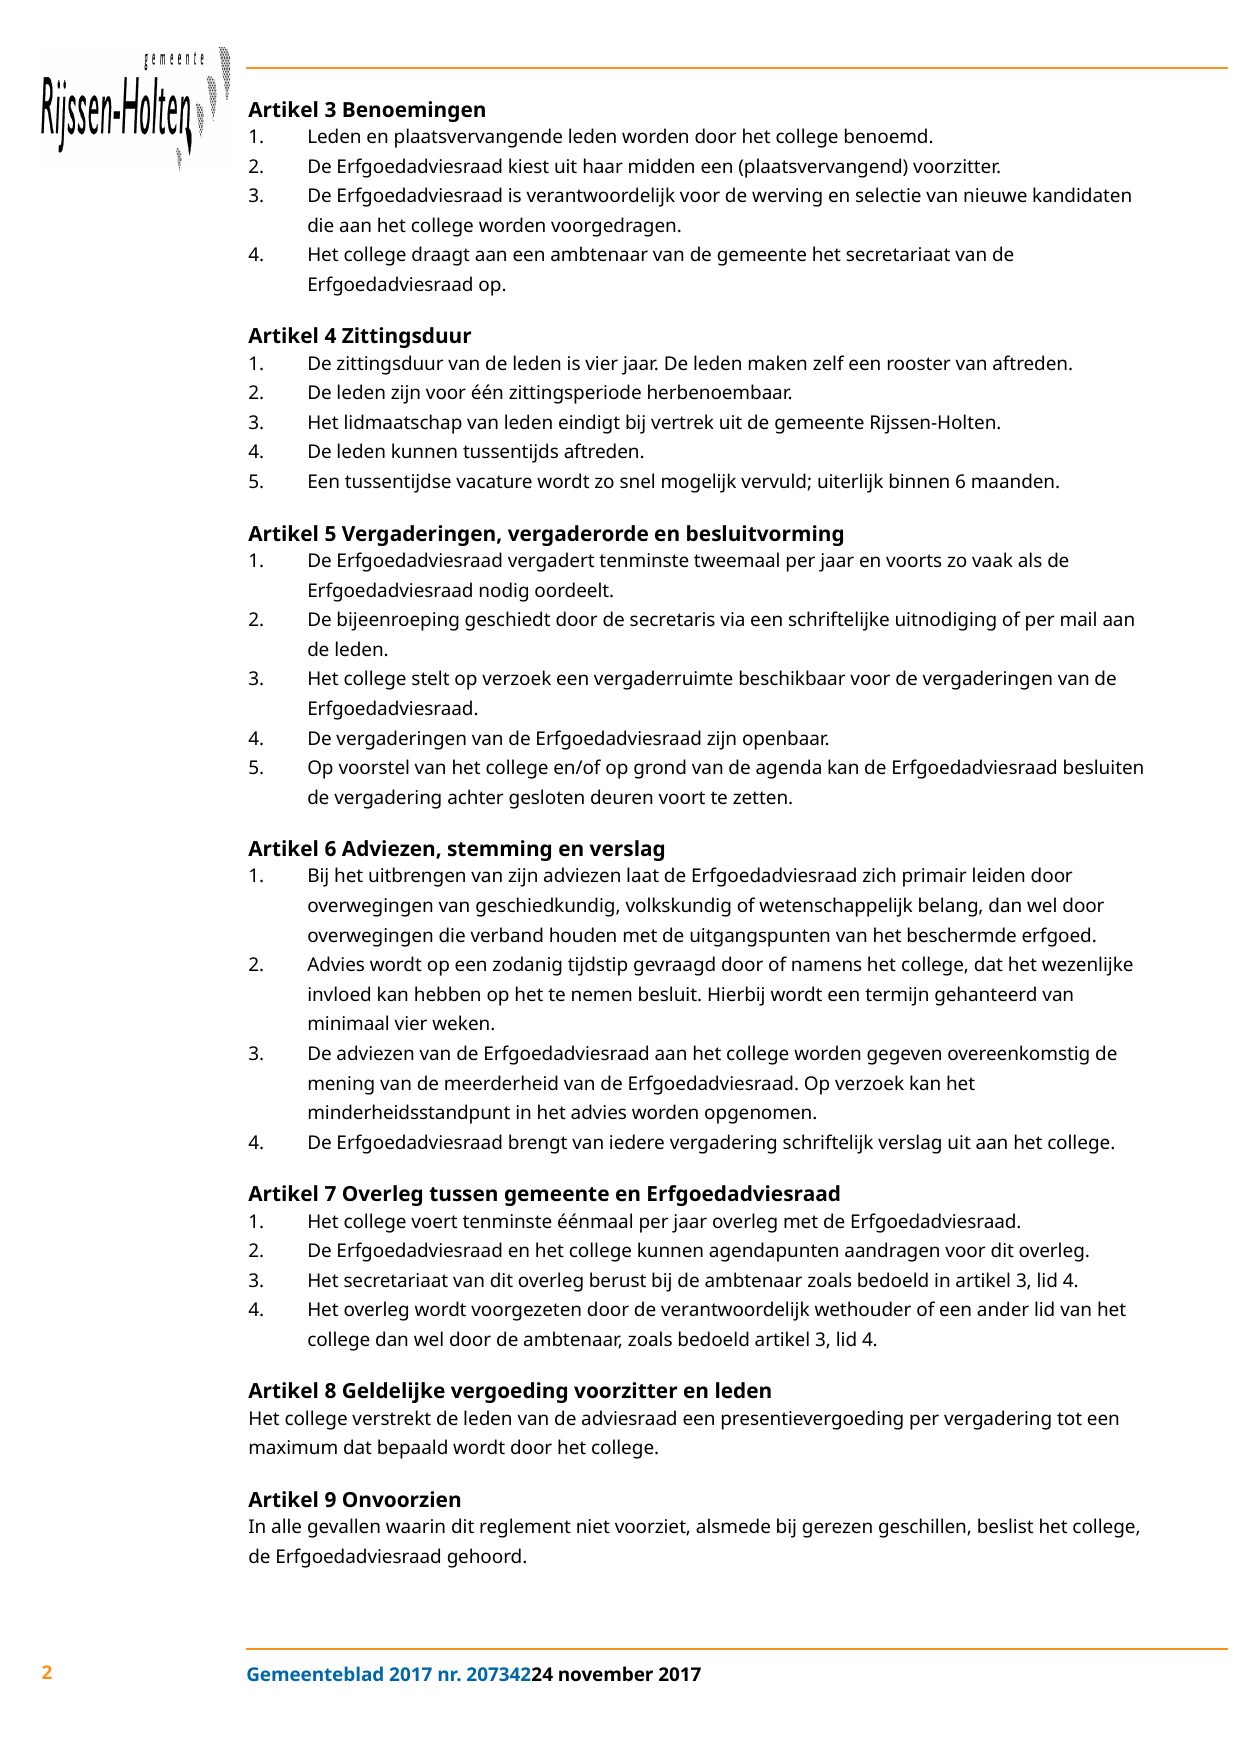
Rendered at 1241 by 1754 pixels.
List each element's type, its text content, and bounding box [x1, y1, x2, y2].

list De vergaderingen van de Erfgoedadviesraad zijn openbaar. [248, 725, 1152, 750]
list Bij het uitbrengen van zijn adviezen laat de Erfgoedadviesraad zich primair leiden door overwegingen van geschiedkundig, volkskundig of wetenschappelijk belang, dan wel door overwegingen die verband houden met de uitgangspunten van het beschermde erfgoed. [248, 863, 1152, 948]
list Het secretariaat van dit overleg berust bij de ambtenaar zoals bedoeld in artikel 3, lid 4. [248, 1267, 1152, 1293]
text Het college verstrekt de leden van de adviesraad een presentievergoeding per vergadering tot een maximum dat bepaald wordt door het college. [248, 1405, 1152, 1460]
list De zittingsduur van de leden is vier jaar. De leden maken zelf een rooster van aftreden. [248, 350, 1152, 376]
list De Erfgoedadviesraad vergadert tenminste tweemaal per jaar en voorts zo vaak als de Erfgoedadviesraad nodig oordeelt. [248, 547, 1152, 602]
list Het overleg wordt voorgezeten door de verantwoordelijk wethouder of een ander lid van het college dan wel door de ambtenaar, zoals bedoeld artikel 3, lid 4. [248, 1297, 1152, 1352]
picture [41, 47, 231, 172]
list Leden en plaatsvervangende leden worden door het college benoemd. [248, 123, 1152, 149]
list Op voorstel van het college en/of op grond van de agenda kan de Erfgoedadviesraad besluiten de vergadering achter gesloten deuren voort te zetten. [248, 754, 1152, 809]
list Het lidmaatschap van leden eindigt bij vertrek uit de gemeente Rijssen-Holten. [248, 409, 1152, 435]
text Artikel 3 Benoemingen [248, 95, 1152, 123]
list De Erfgoedadviesraad kiest uit haar midden een (plaatsvervangend) voorzitter. [248, 153, 1152, 178]
list De Erfgoedadviesraad brengt van iedere vergadering schriftelijk verslag uit aan het college. [248, 1129, 1152, 1155]
text Artikel 8 Geldelijke vergoeding voorzitter en leden [248, 1377, 1152, 1405]
list De Erfgoedadviesraad is verantwoordelijk voor de werving en selectie van nieuwe kandidaten die aan het college worden voorgedragen. [248, 182, 1152, 238]
list Het college voert tenminste éénmaal per jaar overleg met de Erfgoedadviesraad. [248, 1208, 1152, 1233]
text Artikel 7 Overleg tussen gemeente en Erfgoedadviesraad [248, 1179, 1152, 1208]
text Artikel 6 Adviezen, stemming en verslag [248, 834, 1152, 863]
list De adviezen van de Erfgoedadviesraad aan het college worden gegeven overeenkomstig de mening van de meerderheid van de Erfgoedadviesraad. Op verzoek kan het minderheidsstandpunt in het advies worden opgenomen. [248, 1040, 1152, 1125]
text In alle gevallen waarin dit reglement niet voorziet, alsmede bij gerezen geschillen, beslist het college, de Erfgoedadviesraad gehoord. [248, 1513, 1152, 1569]
text Artikel 4 Zittingsduur [248, 322, 1152, 350]
text Artikel 9 Onvoorzien [248, 1485, 1152, 1513]
list Het college stelt op verzoek een vergaderruimte beschikbaar voor de vergaderingen van de Erfgoedadviesraad. [248, 666, 1152, 721]
list De leden kunnen tussentijds aftreden. [248, 439, 1152, 464]
list De Erfgoedadviesraad en het college kunnen agendapunten aandragen voor dit overleg. [248, 1237, 1152, 1263]
list Advies wordt op een zodanig tijdstip gevraagd door of namens het college, dat het wezenlijke invloed kan hebben op het te nemen besluit. Hierbij wordt een termijn gehanteerd van minimaal vier weken. [248, 951, 1152, 1036]
text Artikel 5 Vergaderingen, vergaderorde en besluitvorming [248, 519, 1152, 547]
list Het college draagt aan een ambtenaar van de gemeente het secretariaat van de Erfgoedadviesraad op. [248, 242, 1152, 297]
list De leden zijn voor één zittingsperiode herbenoembaar. [248, 379, 1152, 405]
list Een tussentijdse vacature wordt zo snel mogelijk vervuld; uiterlijk binnen 6 maanden. [248, 468, 1152, 494]
list De bijeenroeping geschiedt door de secretaris via een schriftelijke uitnodiging of per mail aan de leden. [248, 606, 1152, 662]
